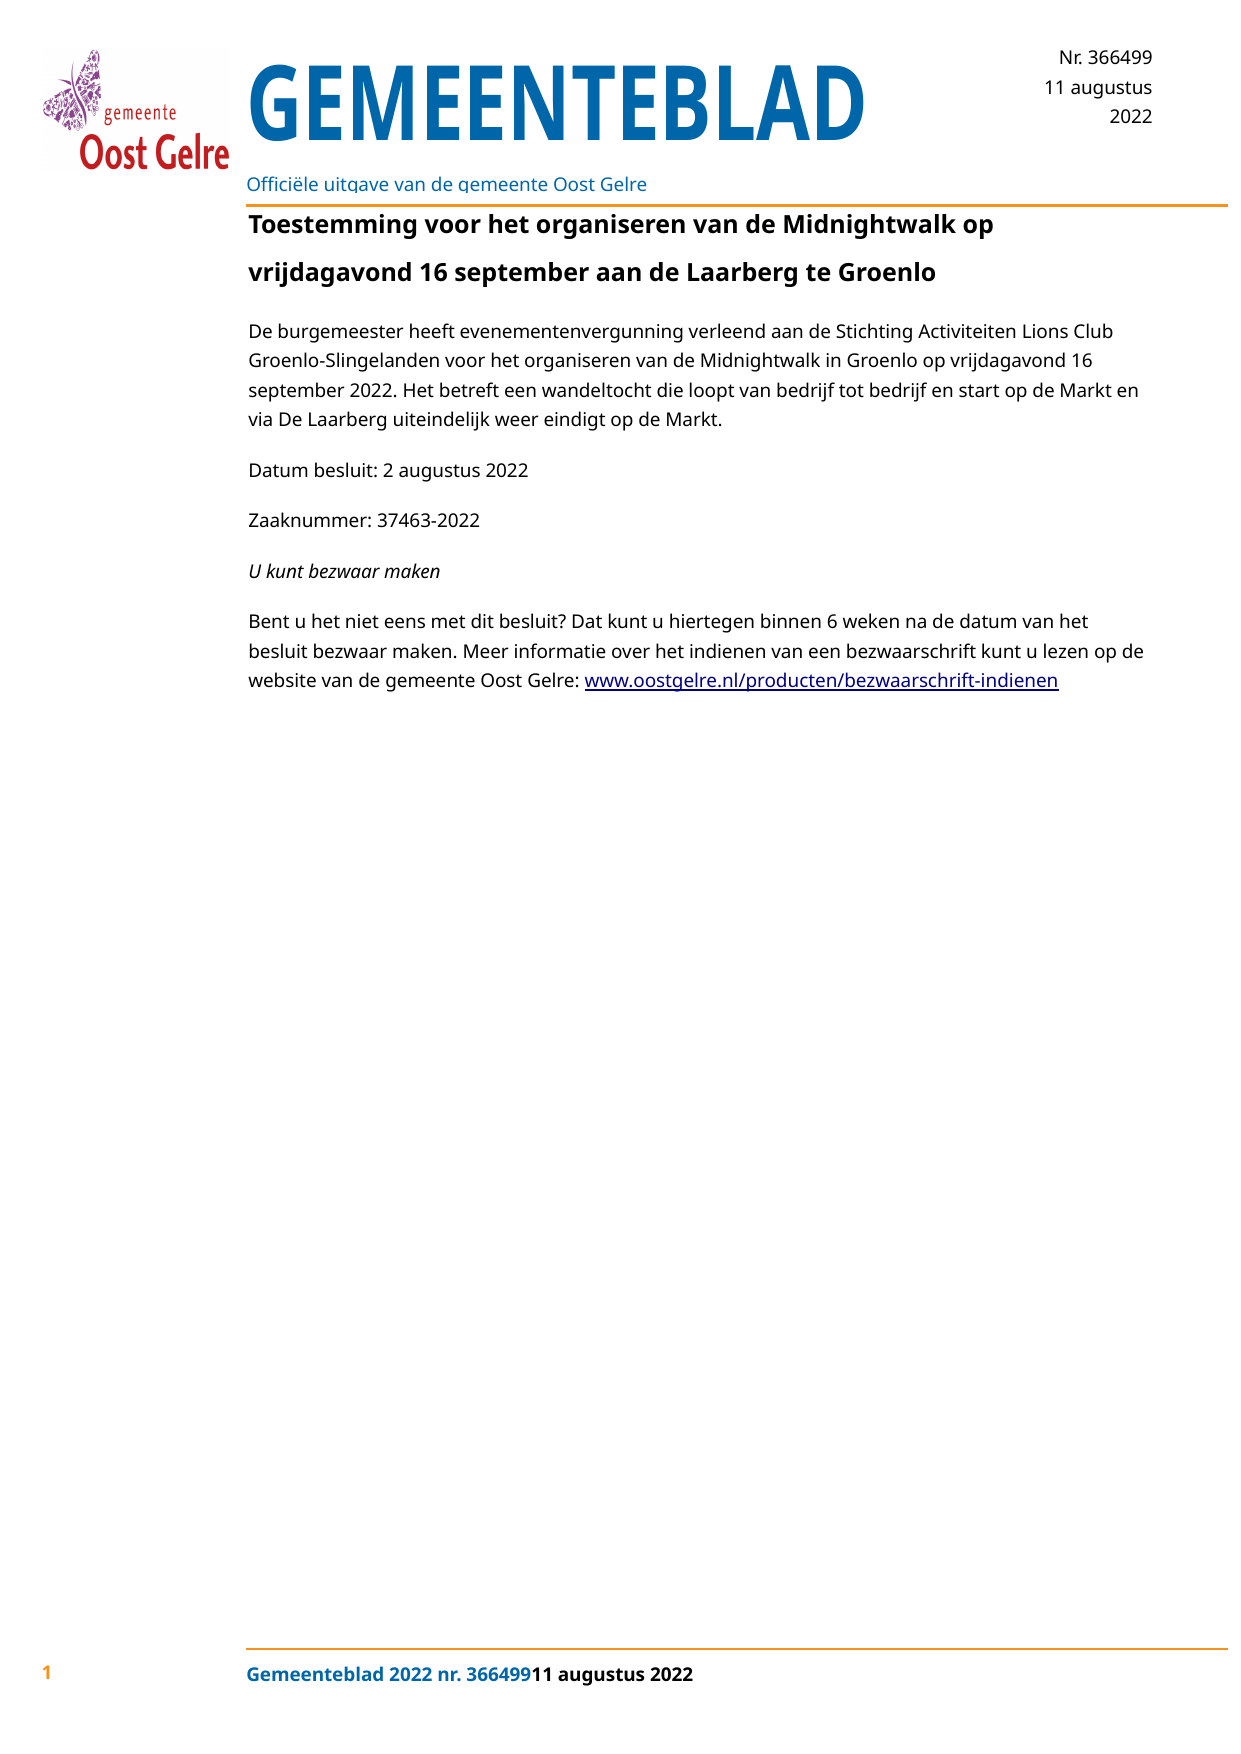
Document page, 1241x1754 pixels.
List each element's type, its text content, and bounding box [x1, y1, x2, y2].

text Datum besluit: 2 augustus 2022 [248, 457, 1152, 483]
text Zaaknummer: 37463-2022 [248, 507, 1152, 533]
picture [41, 47, 231, 172]
text De burgemeester heeft evenementenvergunning verleend aan de Stichting Activiteiten Lions Club Groenlo-Slingelanden voor het organiseren van de Midnightwalk in Groenlo op vrijdagavond 16 september 2022. Het betreft een wandeltocht die loopt van bedrijf tot bedrijf en start op de Markt en via De Laarberg uiteindelijk weer eindigt op de Markt. [248, 318, 1152, 432]
text Bent u het niet eens met dit besluit? Dat kunt u hiertegen binnen 6 weken na de datum van het besluit bezwaar maken. Meer informatie over het indienen van een bezwaarschrift kunt u lezen op de website van de gemeente Oost Gelre: www.oostgelre.nl/producten/bezwaarschrift-indienen [248, 608, 1152, 693]
text Toestemming voor het organiseren van de Midnightwalk op vrijdagavond 16 september aan de Laarberg te Groenlo [248, 207, 1152, 288]
text U kunt bezwaar maken [248, 558, 1152, 584]
